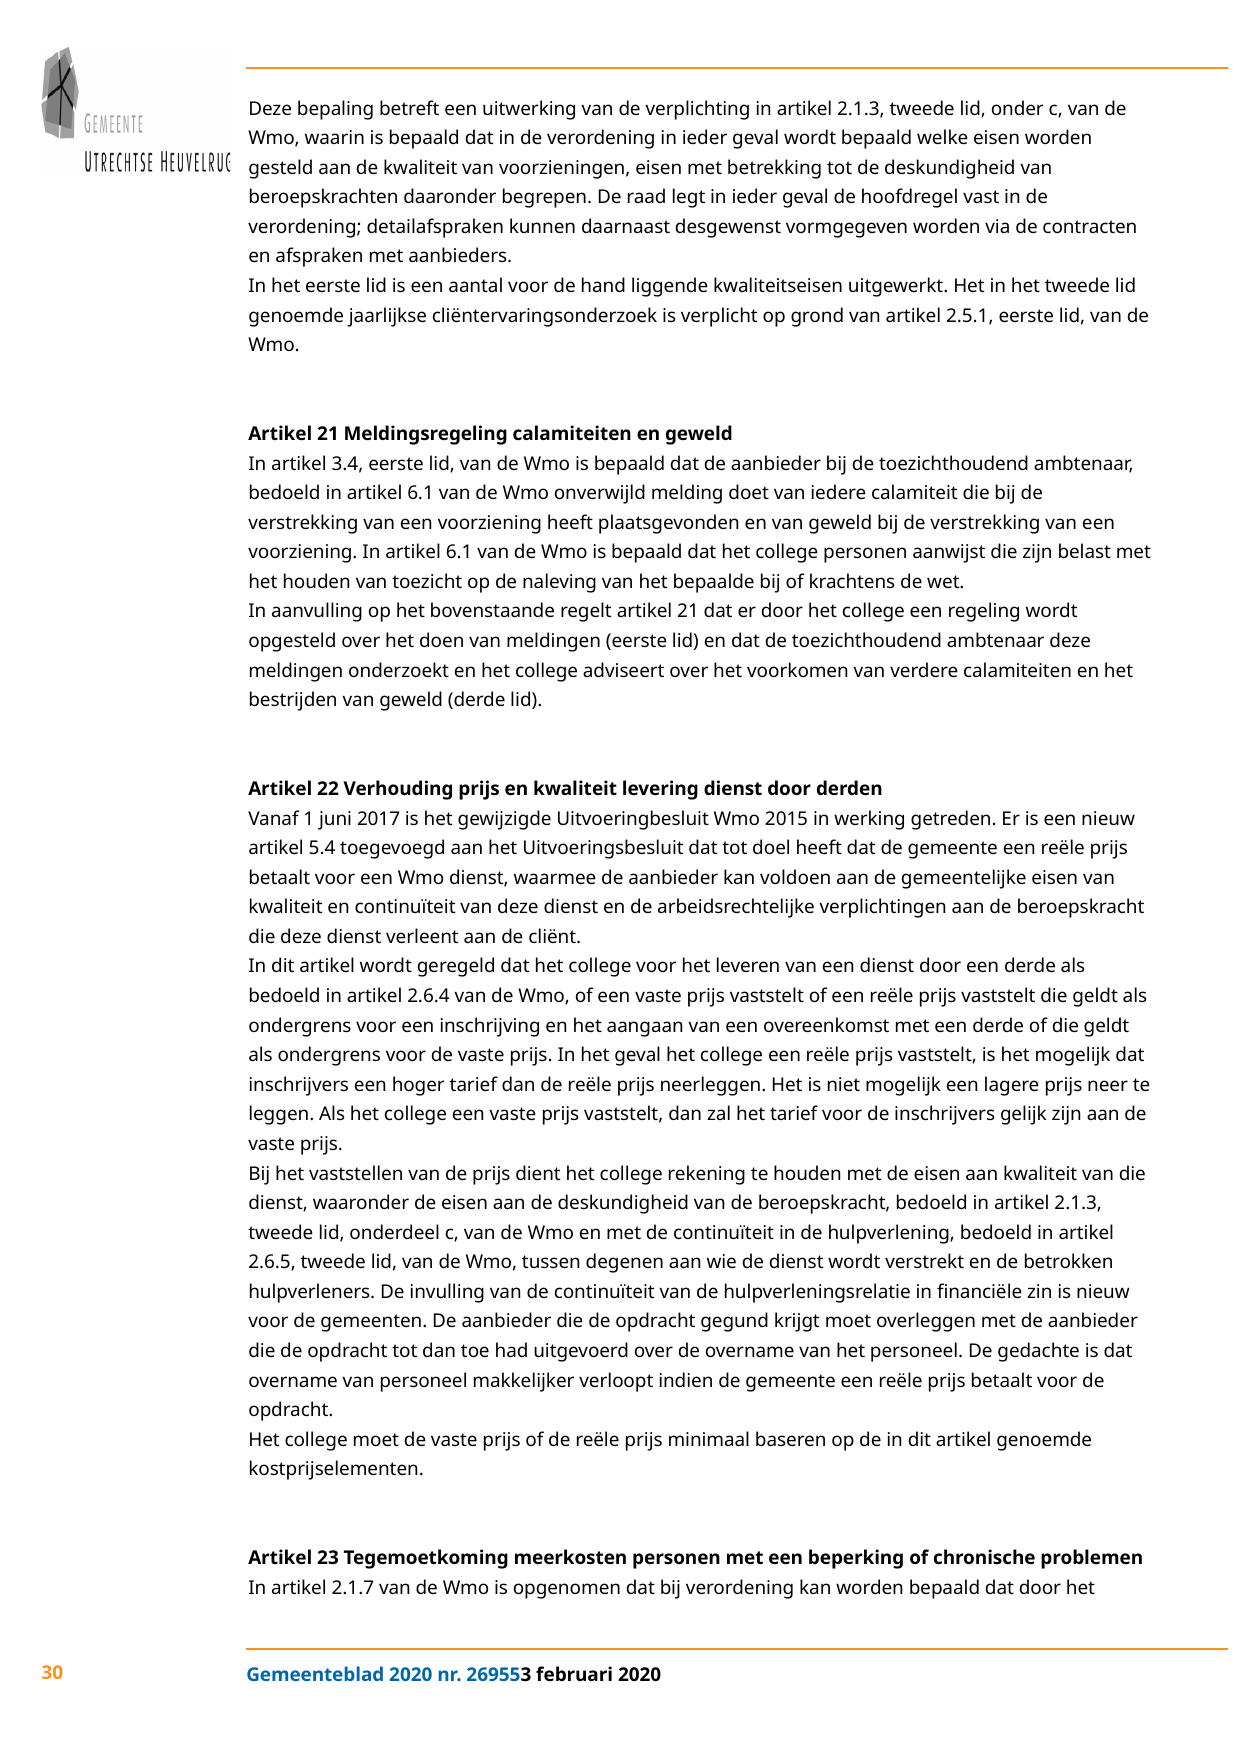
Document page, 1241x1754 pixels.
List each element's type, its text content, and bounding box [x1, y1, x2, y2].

text In dit artikel wordt geregeld dat het college voor het leveren van een dienst door een derde als bedoeld in artikel 2.6.4 van de Wmo, of een vaste prijs vaststelt of een reële prijs vaststelt die geldt als ondergrens voor een inschrijving en het aangaan van een overeenkomst met een derde of die geldt als ondergrens voor de vaste prijs. In het geval het college een reële prijs vaststelt, is het mogelijk dat inschrijvers een hoger tarief dan de reële prijs neerleggen. Het is niet mogelijk een lagere prijs neer te leggen. Als het college een vaste prijs vaststelt, dan zal het tarief voor de inschrijvers gelijk zijn aan de vaste prijs. [248, 953, 1152, 1156]
text Artikel 22 Verhouding prijs en kwaliteit levering dienst door derden [248, 775, 1152, 801]
text Vanaf 1 juni 2017 is het gewijzigde Uitvoeringbesluit Wmo 2015 in werking getreden. Er is een nieuw artikel 5.4 toegevoegd aan het Uitvoeringsbesluit dat tot doel heeft dat de gemeente een reële prijs betaalt voor een Wmo dienst, waarmee de aanbieder kan voldoen aan de gemeentelijke eisen van kwaliteit en continuïteit van deze dienst en de arbeidsrechtelijke verplichtingen aan de beroepskracht die deze dienst verleent aan de cliënt. [248, 805, 1152, 949]
text Deze bepaling betreft een uitwerking van de verplichting in artikel 2.1.3, tweede lid, onder c, van de Wmo, waarin is bepaald dat in de verordening in ieder geval wordt bepaald welke eisen worden gesteld aan de kwaliteit van voorzieningen, eisen met betrekking tot de deskundigheid van beroepskrachten daaronder begrepen. De raad legt in ieder geval de hoofdregel vast in de verordening; detailafspraken kunnen daarnaast desgewenst vormgegeven worden via de contracten en afspraken met aanbieders. [248, 95, 1152, 268]
text Het college moet de vaste prijs of de reële prijs minimaal baseren op de in dit artikel genoemde kostprijselementen. [248, 1426, 1152, 1481]
picture [41, 47, 231, 172]
text Artikel 21 Meldingsregeling calamiteiten en geweld [248, 420, 1152, 446]
text Bij het vaststellen van de prijs dient het college rekening te houden met de eisen aan kwaliteit van die dienst, waaronder de eisen aan de deskundigheid van de beroepskracht, bedoeld in artikel 2.1.3, tweede lid, onderdeel c, van de Wmo en met de continuïteit in de hulpverlening, bedoeld in artikel 2.6.5, tweede lid, van de Wmo, tussen degenen aan wie de dienst wordt verstrekt en de betrokken hulpverleners. De invulling van de continuïteit van de hulpverleningsrelatie in financiële zin is nieuw voor de gemeenten. De aanbieder die de opdracht gegund krijgt moet overleggen met de aanbieder die de opdracht tot dan toe had uitgevoerd over de overname van het personeel. De gedachte is dat overname van personeel makkelijker verloopt indien de gemeente een reële prijs betaalt voor de opdracht. [248, 1160, 1152, 1422]
text In aanvulling op het bovenstaande regelt artikel 21 dat er door het college een regeling wordt opgesteld over het doen van meldingen (eerste lid) en dat de toezichthoudend ambtenaar deze meldingen onderzoekt en het college adviseert over het voorkomen van verdere calamiteiten en het bestrijden van geweld (derde lid). [248, 598, 1152, 712]
text In het eerste lid is een aantal voor de hand liggende kwaliteitseisen uitgewerkt. Het in het tweede lid genoemde jaarlijkse cliëntervaringsonderzoek is verplicht op grond van artikel 2.5.1, eerste lid, van de Wmo. [248, 272, 1152, 357]
text In artikel 2.1.7 van de Wmo is opgenomen dat bij verordening kan worden bepaald dat door het [248, 1574, 1152, 1600]
text In artikel 3.4, eerste lid, van de Wmo is bepaald dat de aanbieder bij de toezichthoudend ambtenaar, bedoeld in artikel 6.1 van de Wmo onverwijld melding doet van iedere calamiteit die bij de verstrekking van een voorziening heeft plaatsgevonden en van geweld bij de verstrekking van een voorziening. In artikel 6.1 van de Wmo is bepaald dat het college personen aanwijst die zijn belast met het houden van toezicht op de naleving van het bepaalde bij of krachtens de wet. [248, 450, 1152, 594]
text Artikel 23 Tegemoetkoming meerkosten personen met een beperking of chronische problemen [248, 1544, 1152, 1570]
